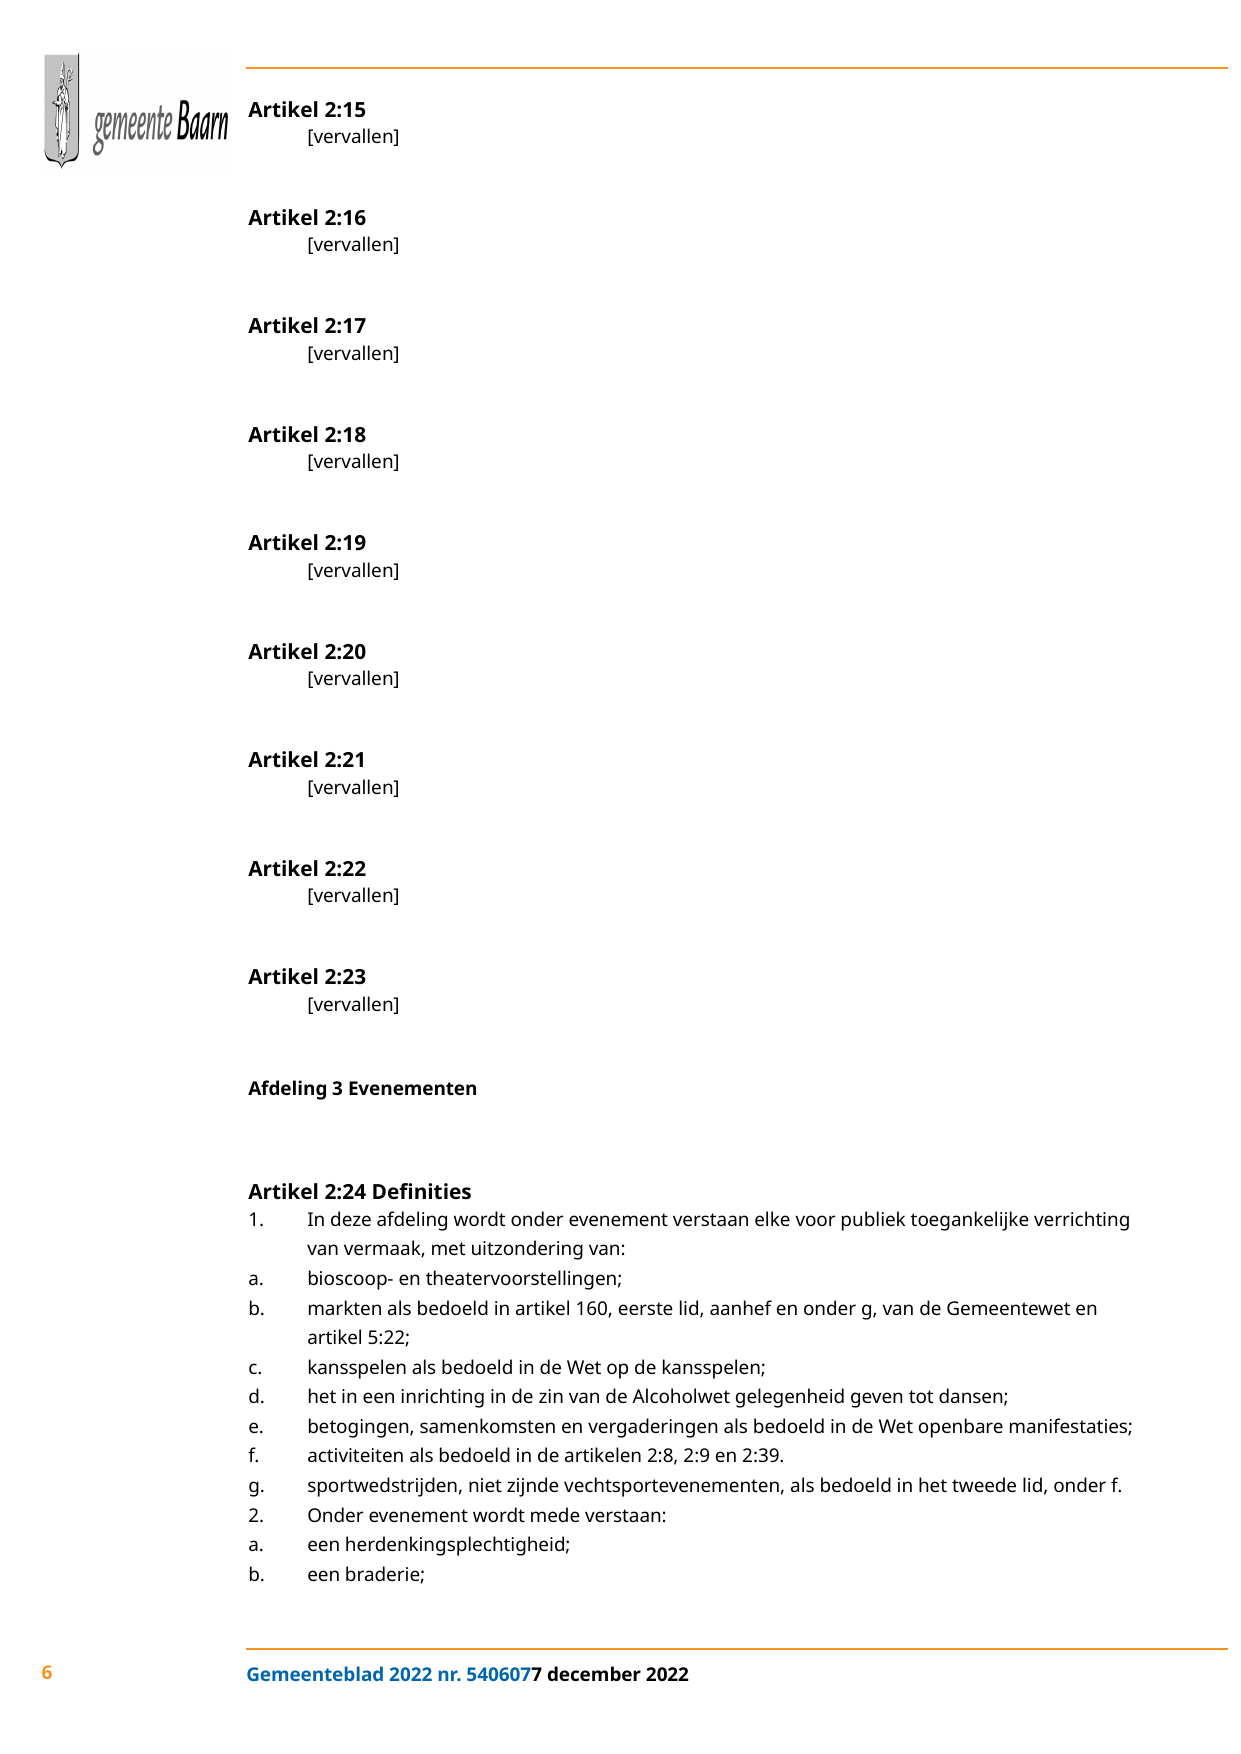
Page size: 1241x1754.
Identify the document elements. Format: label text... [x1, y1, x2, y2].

list betogingen, samenkomsten en vergaderingen als bedoeld in de Wet openbare manifestaties; [248, 1413, 1152, 1439]
list [vervallen] [248, 123, 1152, 149]
list [vervallen] [248, 557, 1152, 583]
text Artikel 2:24 Definities [248, 1177, 1152, 1206]
text Artikel 2:20 [248, 637, 1152, 665]
list In deze afdeling wordt onder evenement verstaan elke voor publiek toegankelijke verrichting van vermaak, met uitzondering van: [248, 1206, 1152, 1261]
list [vervallen] [248, 340, 1152, 366]
text Artikel 2:17 [248, 312, 1152, 340]
list een herdenkingsplechtigheid; [248, 1531, 1152, 1557]
list het in een inrichting in de zin van de Alcoholwet gelegenheid geven tot dansen; [248, 1383, 1152, 1409]
text Artikel 2:22 [248, 854, 1152, 882]
text Artikel 2:15 [248, 95, 1152, 123]
list bioscoop- en theatervoorstellingen; [248, 1265, 1152, 1291]
list [vervallen] [248, 665, 1152, 691]
list sportwedstrijden, niet zijnde vechtsportevenementen, als bedoeld in het tweede lid, onder f. [248, 1472, 1152, 1498]
text Artikel 2:19 [248, 528, 1152, 557]
list activiteiten als bedoeld in de artikelen 2:8, 2:9 en 2:39. [248, 1443, 1152, 1468]
list [vervallen] [248, 774, 1152, 799]
text Artikel 2:16 [248, 203, 1152, 232]
list [vervallen] [248, 882, 1152, 908]
picture [41, 47, 231, 172]
list kansspelen als bedoeld in de Wet op de kansspelen; [248, 1354, 1152, 1379]
list [vervallen] [248, 448, 1152, 474]
text Afdeling 3 Evenementen [248, 1076, 1152, 1101]
list [vervallen] [248, 232, 1152, 257]
text Artikel 2:23 [248, 962, 1152, 991]
list [vervallen] [248, 991, 1152, 1016]
list markten als bedoeld in artikel 160, eerste lid, aanhef en onder g, van de Gemeentewet en artikel 5:22; [248, 1295, 1152, 1350]
text Artikel 2:18 [248, 420, 1152, 448]
text Artikel 2:21 [248, 745, 1152, 774]
list Onder evenement wordt mede verstaan: [248, 1502, 1152, 1527]
list een braderie; [248, 1561, 1152, 1587]
